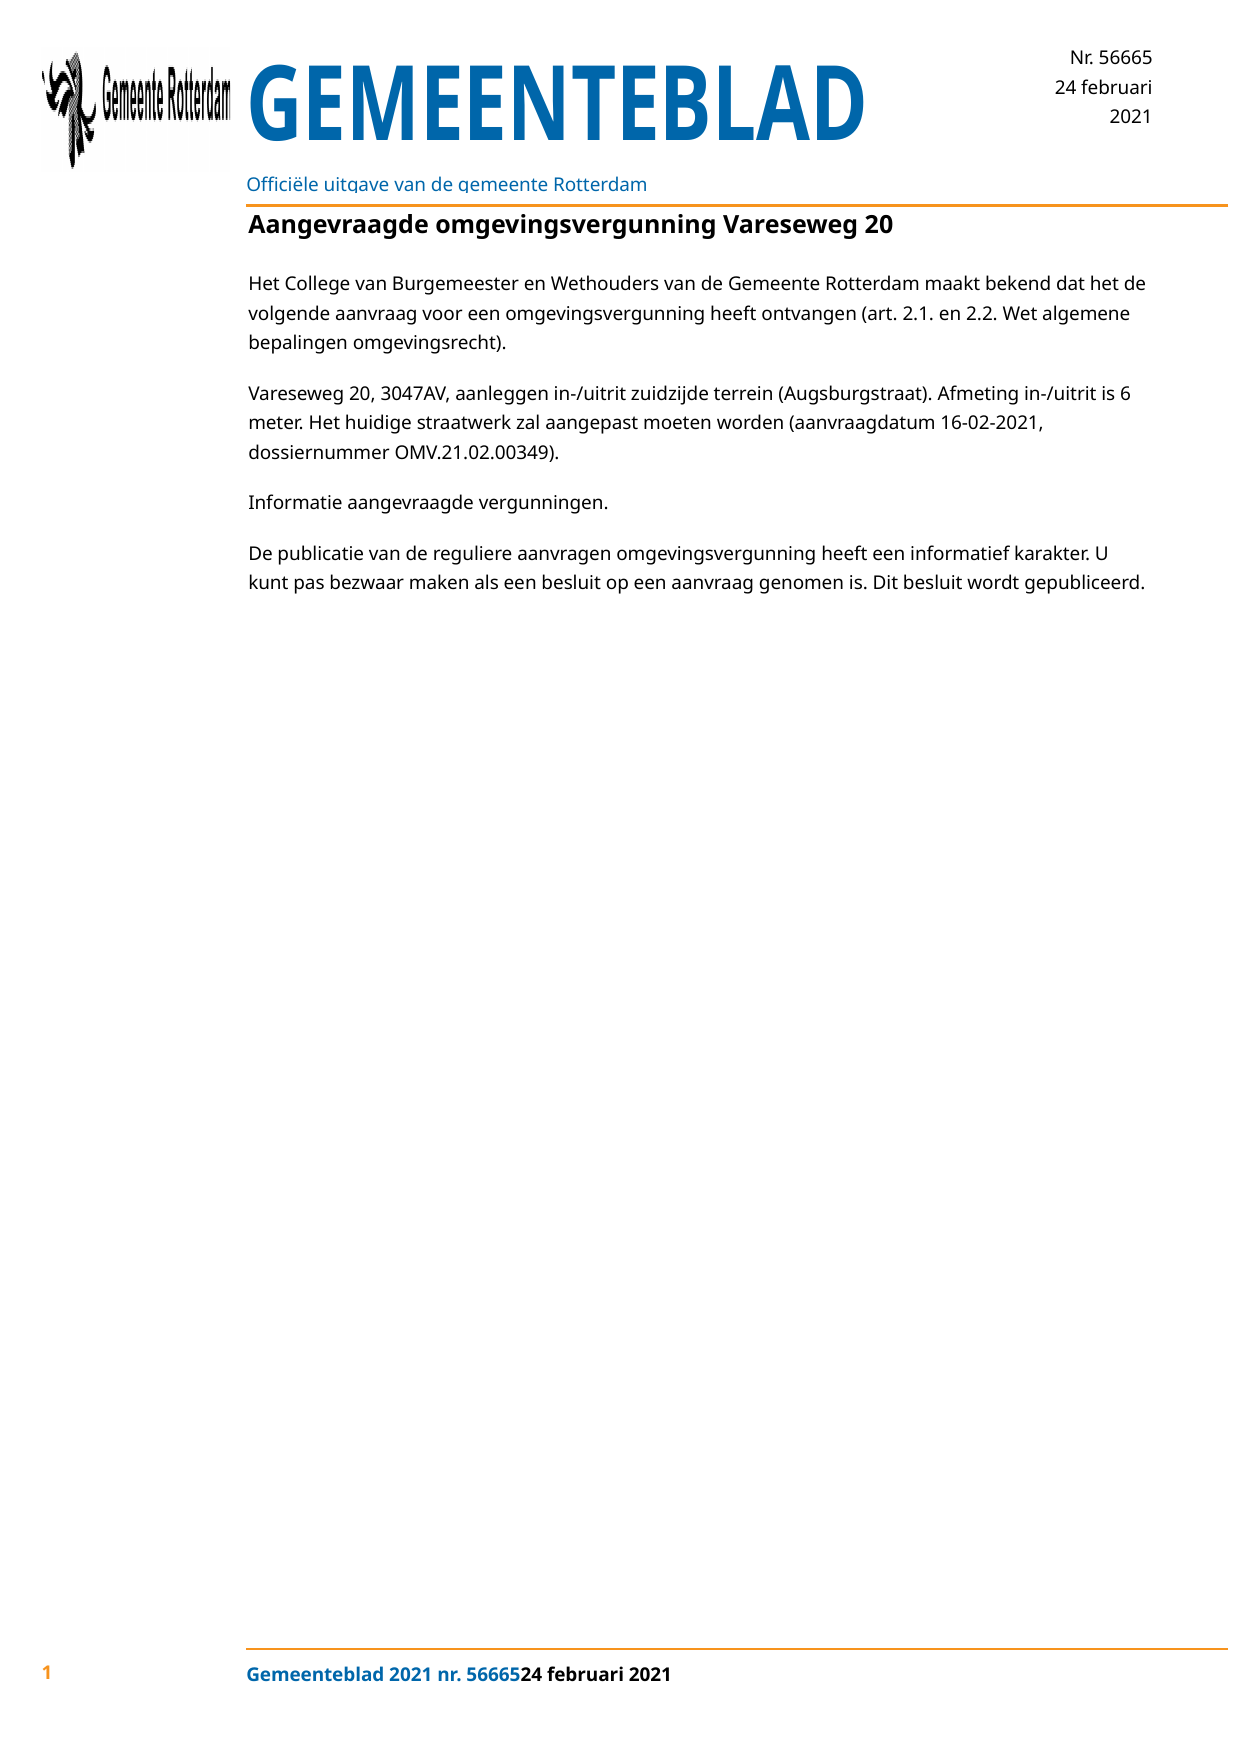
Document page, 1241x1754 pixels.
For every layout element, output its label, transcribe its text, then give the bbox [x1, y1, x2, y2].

text Het College van Burgemeester en Wethouders van de Gemeente Rotterdam maakt bekend dat het de volgende aanvraag voor een omgevingsvergunning heeft ontvangen (art. 2.1. en 2.2. Wet algemene bepalingen omgevingsrecht). [248, 270, 1152, 355]
text De publicatie van de reguliere aanvragen omgevingsvergunning heeft een informatief karakter. U kunt pas bezwaar maken als een besluit op een aanvraag genomen is. Dit besluit wordt gepubliceerd. [248, 540, 1152, 595]
picture [41, 47, 231, 172]
text Vareseweg 20, 3047AV, aanleggen in-/uitrit zuidzijde terrein (Augsburgstraat). Afmeting in-/uitrit is 6 meter. Het huidige straatwerk zal aangepast moeten worden (aanvraagdatum 16-02-2021, dossiernummer OMV.21.02.00349). [248, 380, 1152, 465]
text Aangevraagde omgevingsvergunning Vareseweg 20 [248, 207, 1152, 241]
text Informatie aangevraagde vergunningen. [248, 489, 1152, 515]
